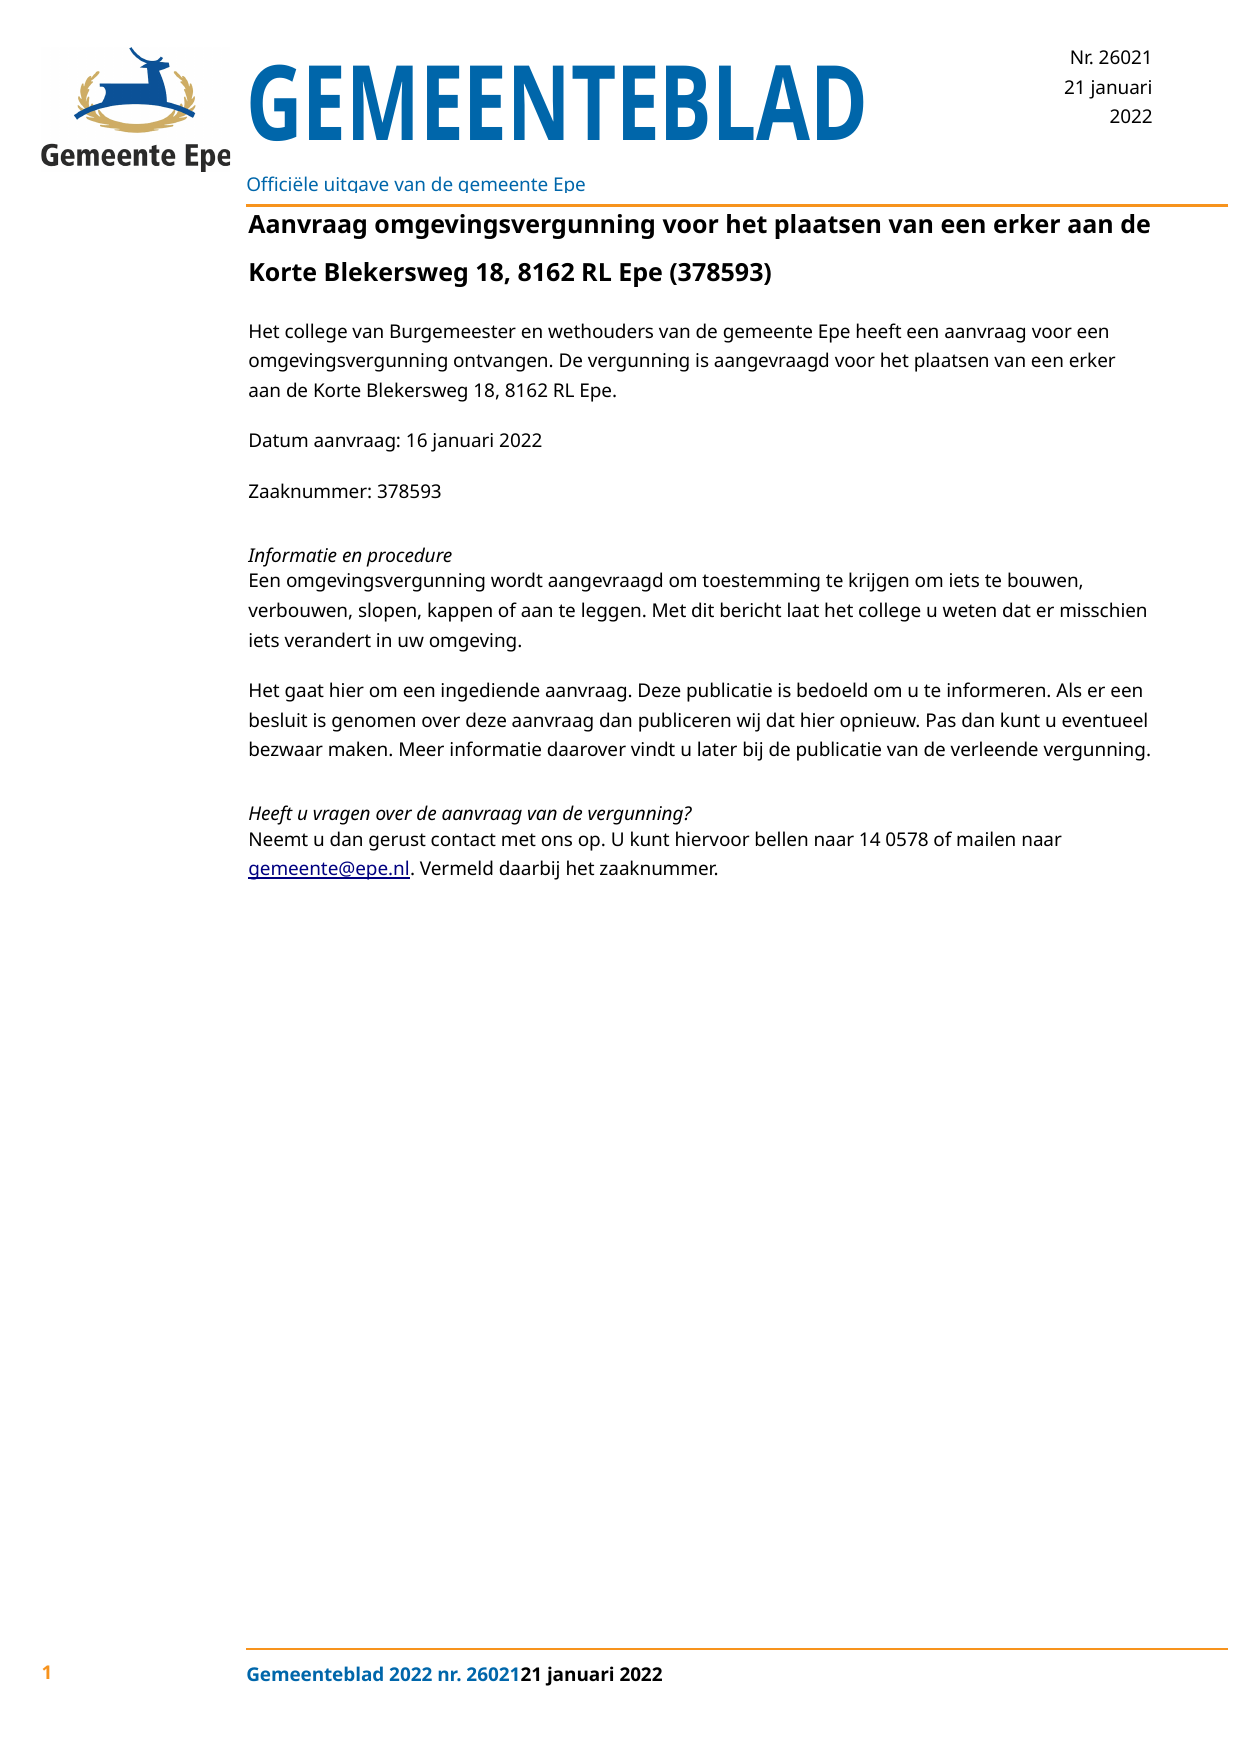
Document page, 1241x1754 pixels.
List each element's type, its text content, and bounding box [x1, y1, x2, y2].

text Aanvraag omgevingsvergunning voor het plaatsen van een erker aan de Korte Blekersweg 18, 8162 RL Epe (378593) [248, 207, 1152, 288]
text Het college van Burgemeester en wethouders van de gemeente Epe heeft een aanvraag voor een omgevingsvergunning ontvangen. De vergunning is aangevraagd voor het plaatsen van een erker aan de Korte Blekersweg 18, 8162 RL Epe. [248, 318, 1152, 403]
text Het gaat hier om een ingediende aanvraag. Deze publicatie is bedoeld om u te informeren. Als er een besluit is genomen over deze aanvraag dan publiceren wij dat hier opnieuw. Pas dan kunt u eventueel bezwaar maken. Meer informatie daarover vindt u later bij de publicatie van de verleende vergunning. [248, 677, 1152, 762]
text Neemt u dan gerust contact met ons op. U kunt hiervoor bellen naar 14 0578 of mailen naar gemeente@epe.nl. Vermeld daarbij het zaaknummer. [248, 826, 1152, 881]
text Een omgevingsvergunning wordt aangevraagd om toestemming te krijgen om iets te bouwen, verbouwen, slopen, kappen of aan te leggen. Met dit bericht laat het college u weten dat er misschien iets verandert in uw omgeving. [248, 568, 1152, 652]
text Heeft u vragen over de aanvraag van de vergunning? [248, 800, 1152, 826]
text Datum aanvraag: 16 januari 2022 [248, 427, 1152, 453]
picture [41, 47, 231, 172]
text Informatie en procedure [248, 542, 1152, 568]
text Zaaknummer: 378593 [248, 478, 1152, 504]
